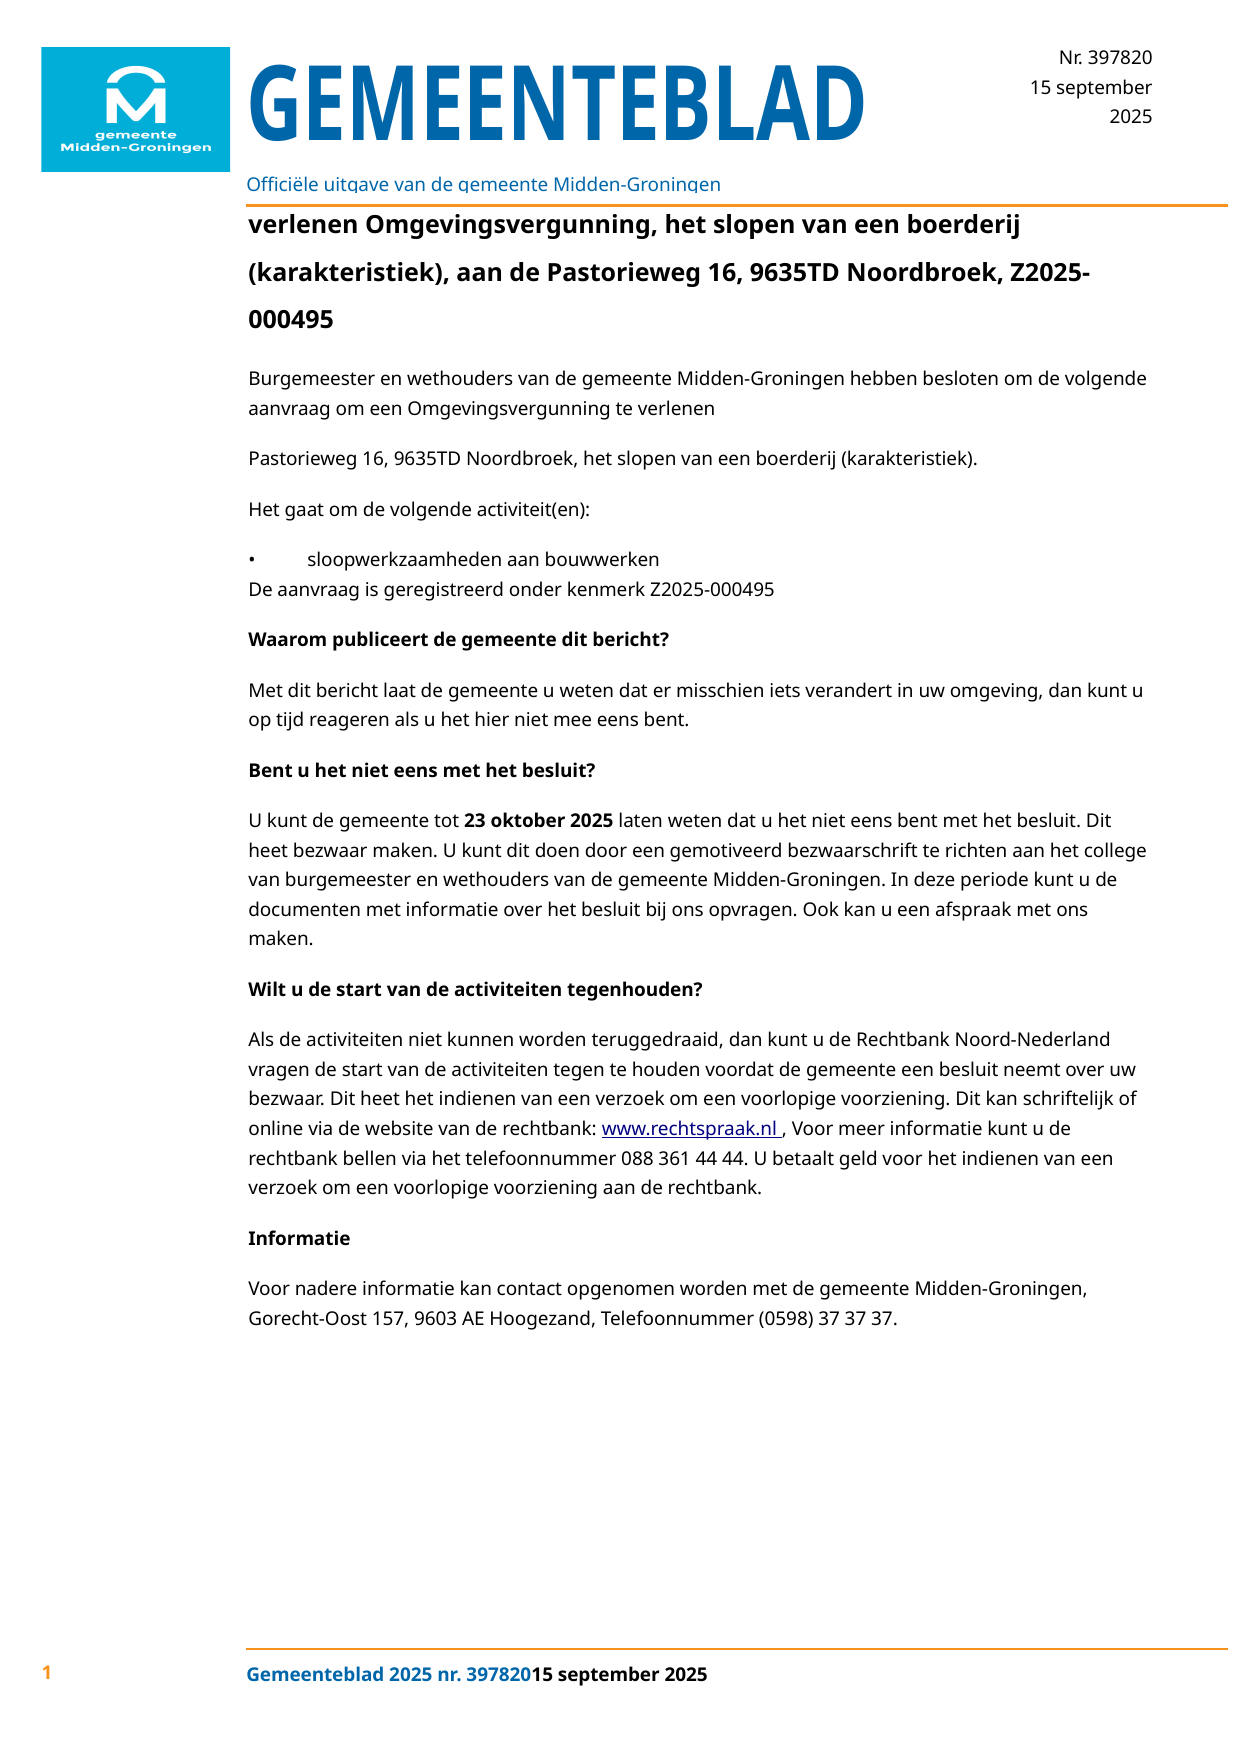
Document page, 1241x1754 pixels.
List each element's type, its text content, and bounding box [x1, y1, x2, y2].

text Burgemeester en wethouders van de gemeente Midden-Groningen hebben besloten om de volgende aanvraag om een Omgevingsvergunning te verlenen [248, 366, 1152, 421]
text De aanvraag is geregistreerd onder kenmerk Z2025-000495 [248, 576, 1152, 602]
text Met dit bericht laat de gemeente u weten dat er misschien iets verandert in uw omgeving, dan kunt u op tijd reageren als u het hier niet mee eens bent. [248, 677, 1152, 732]
text Informatie [248, 1225, 1152, 1250]
text Het gaat om de volgende activiteit(en): [248, 496, 1152, 522]
list sloopwerkzaamheden aan bouwwerken [248, 546, 1152, 572]
picture [184, 146, 190, 153]
picture [108, 66, 164, 82]
text Pastorieweg 16, 9635TD Noordbroek, het slopen van een boerderij (karakteristiek). [248, 446, 1152, 471]
text verlenen Omgevingsvergunning, het slopen van een boerderij (karakteristiek), aan de Pastorieweg 16, 9635TD Noordbroek, Z2025-000495 [248, 207, 1152, 336]
text U kunt de gemeente tot 23 oktober 2025 laten weten dat u het niet eens bent met het besluit. Dit heet bezwaar maken. U kunt dit doen door een gemotiveerd bezwaarschrift te richten aan het college van burgemeester en wethouders van de gemeente Midden-Groningen. In deze periode kunt u de documenten met informatie over het besluit bij ons opvragen. Ook kan u een afspraak met ons maken. [248, 807, 1152, 951]
text Waarom publiceert de gemeente dit bericht? [248, 626, 1152, 652]
text Als de activiteiten niet kunnen worden teruggedraaid, dan kunt u de Rechtbank Noord-Nederland vragen de start van de activiteiten tegen te houden voordat de gemeente een besluit neemt over uw bezwaar. Dit heet het indienen van een verzoek om een voorlopige voorziening. Dit kan schriftelijk of online via de website van de rechtbank: www.rechtspraak.nl , Voor meer informatie kunt u de rechtbank bellen via het telefoonnummer 088 361 44 44. U betaalt geld voor het indienen van een verzoek om een voorlopige voorziening aan de rechtbank. [248, 1026, 1152, 1200]
text Voor nadere informatie kan contact opgenomen worden met de gemeente Midden-Groningen, Gorecht-Oost 157, 9603 AE Hoogezand, Telefoonnummer (0598) 37 37 37. [248, 1275, 1152, 1330]
text Bent u het niet eens met het besluit? [248, 757, 1152, 782]
text Wilt u de start van de activiteiten tegenhouden? [248, 976, 1152, 1002]
picture [107, 89, 165, 122]
